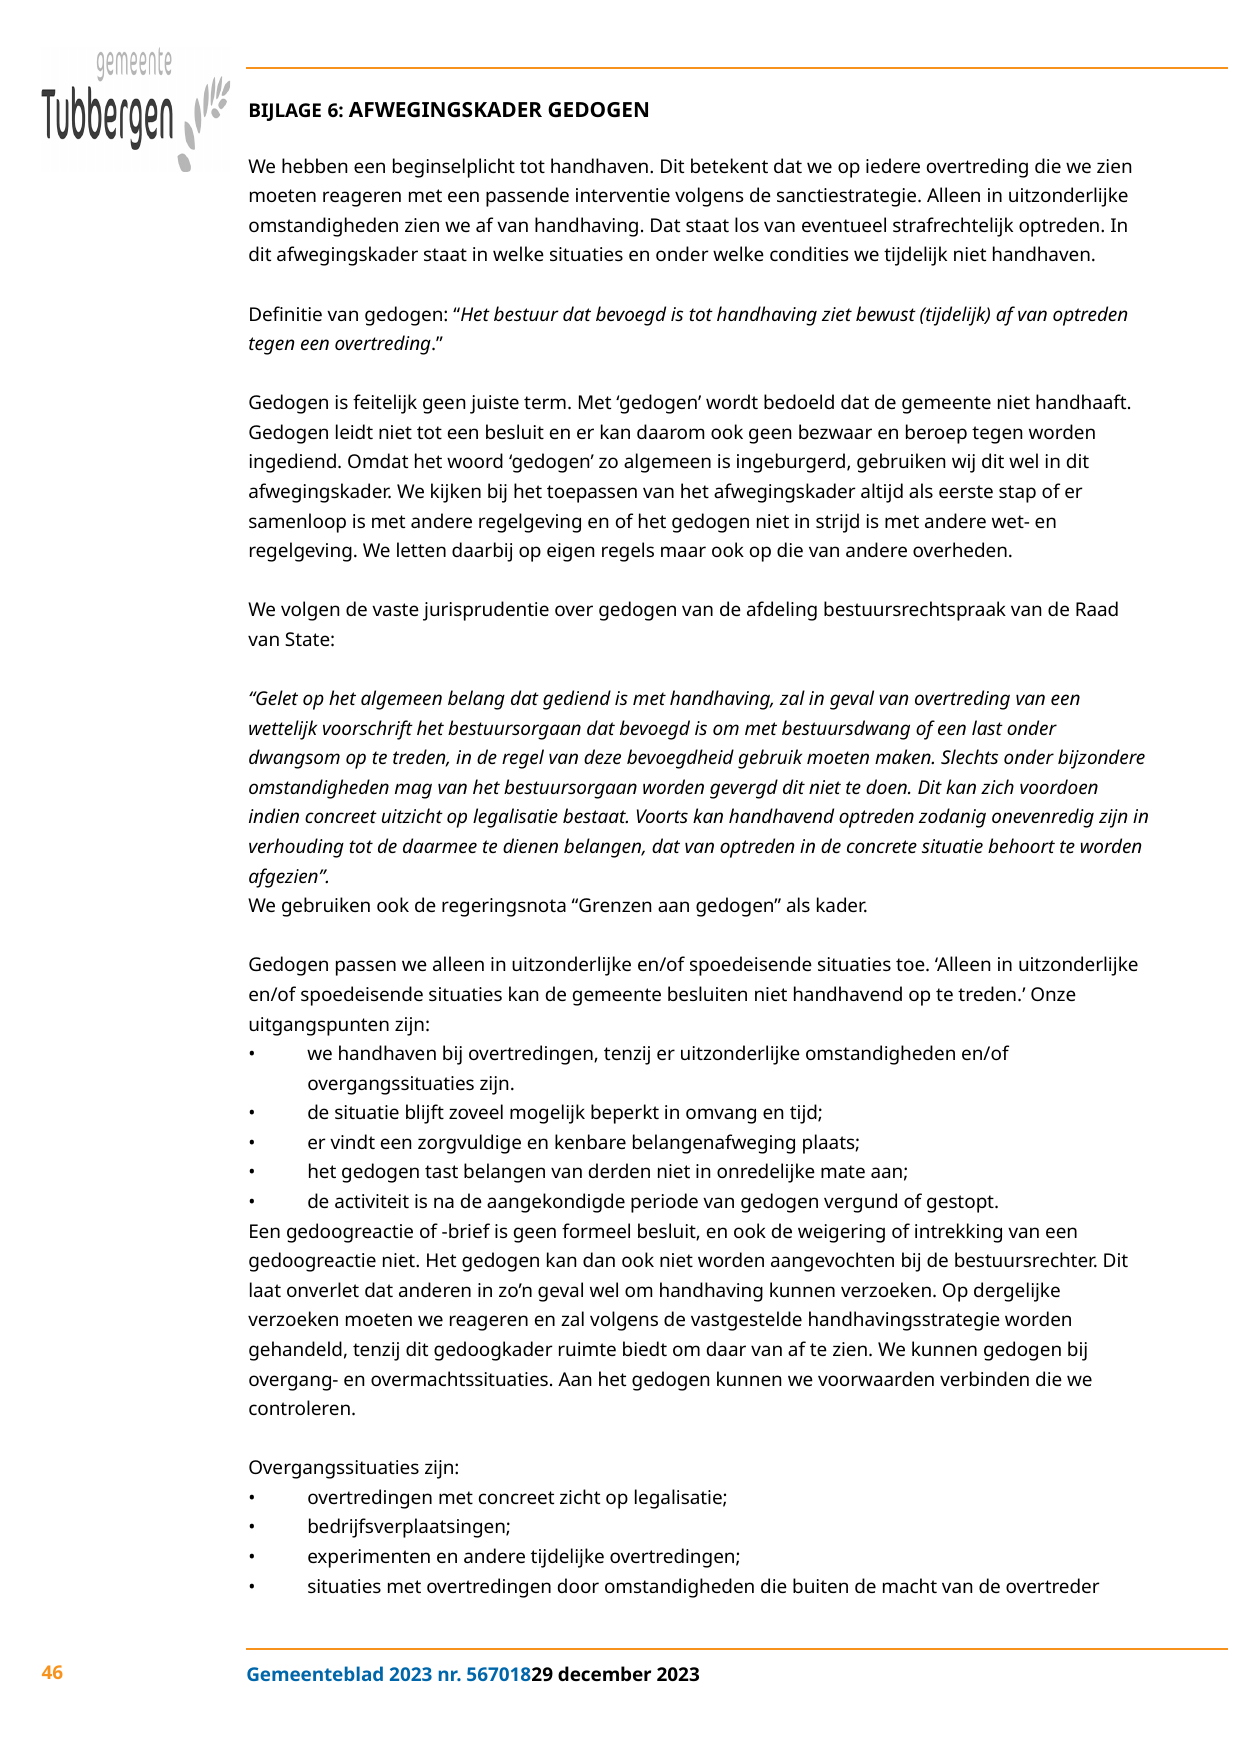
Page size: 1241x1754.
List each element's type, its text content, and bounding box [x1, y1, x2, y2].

list het gedogen tast belangen van derden niet in onredelijke mate aan; [248, 1159, 1152, 1184]
text Gedogen is feitelijk geen juiste term. Met ‘gedogen’ wordt bedoeld dat de gemeente niet handhaaft. Gedogen leidt niet tot een besluit en er kan daarom ook geen bezwaar en beroep tegen worden ingediend. Omdat het woord ‘gedogen’ zo algemeen is ingeburgerd, gebruiken wij dit wel in dit afwegingskader. We kijken bij het toepassen van het afwegingskader altijd als eerste stap of er samenloop is met andere regelgeving en of het gedogen niet in strijd is met andere wet- en regelgeving. We letten daarbij op eigen regels maar ook op die van andere overheden. [248, 389, 1152, 563]
list we handhaven bij overtredingen, tenzij er uitzonderlijke omstandigheden en/of overgangssituaties zijn. [248, 1040, 1152, 1096]
text We volgen de vaste jurisprudentie over gedogen van de afdeling bestuursrechtspraak van de Raad van State: [248, 597, 1152, 652]
text Definitie van gedogen: “Het bestuur dat bevoegd is tot handhaving ziet bewust (tijdelijk) af van optreden tegen een overtreding.” [248, 301, 1152, 356]
picture [41, 47, 231, 172]
text Een gedoogreactie of -brief is geen formeel besluit, en ook de weigering of intrekking van een gedoogreactie niet. Het gedogen kan dan ook niet worden aangevochten bij de bestuursrechter. Dit laat onverlet dat anderen in zo’n geval wel om handhaving kunnen verzoeken. Op dergelijke verzoeken moeten we reageren en zal volgens de vastgestelde handhavingsstrategie worden gehandeld, tenzij dit gedoogkader ruimte biedt om daar van af te zien. We kunnen gedogen bij overgang- en overmachtssituaties. Aan het gedogen kunnen we voorwaarden verbinden die we controleren. [248, 1218, 1152, 1421]
list experimenten en andere tijdelijke overtredingen; [248, 1543, 1152, 1569]
list situaties met overtredingen door omstandigheden die buiten de macht van de overtreder [248, 1573, 1152, 1599]
list overtredingen met concreet zicht op legalisatie; [248, 1484, 1152, 1510]
list er vindt een zorgvuldige en kenbare belangenafweging plaats; [248, 1129, 1152, 1155]
text Overgangssituaties zijn: [248, 1454, 1152, 1480]
list de activiteit is na de aangekondigde periode van gedogen vergund of gestopt. [248, 1188, 1152, 1214]
text Gedogen passen we alleen in uitzonderlijke en/of spoedeisende situaties toe. ‘Alleen in uitzonderlijke en/of spoedeisende situaties kan de gemeente besluiten niet handhavend op te treden.’ Onze uitgangspunten zijn: [248, 952, 1152, 1037]
list bedrijfsverplaatsingen; [248, 1514, 1152, 1539]
text BIJLAGE 6: AFWEGINGSKADER GEDOGEN [248, 95, 1152, 123]
text “Gelet op het algemeen belang dat gediend is met handhaving, zal in geval van overtreding van een wettelijk voorschrift het bestuursorgaan dat bevoegd is om met bestuursdwang of een last onder dwangsom op te treden, in de regel van deze bevoegdheid gebruik moeten maken. Slechts onder bijzondere omstandigheden mag van het bestuursorgaan worden gevergd dit niet te doen. Dit kan zich voordoen indien concreet uitzicht op legalisatie bestaat. Voorts kan handhavend optreden zodanig onevenredig zijn in verhouding tot de daarmee te dienen belangen, dat van optreden in de concrete situatie behoort te worden afgezien”. [248, 685, 1152, 889]
text We gebruiken ook de regeringsnota “Grenzen aan gedogen” als kader. [248, 892, 1152, 918]
list de situatie blijft zoveel mogelijk beperkt in omvang en tijd; [248, 1099, 1152, 1125]
text We hebben een beginselplicht tot handhaven. Dit betekent dat we op iedere overtreding die we zien moeten reageren met een passende interventie volgens de sanctiestrategie. Alleen in uitzonderlijke omstandigheden zien we af van handhaving. Dat staat los van eventueel strafrechtelijk optreden. In dit afwegingskader staat in welke situaties en onder welke condities we tijdelijk niet handhaven. [248, 153, 1152, 267]
